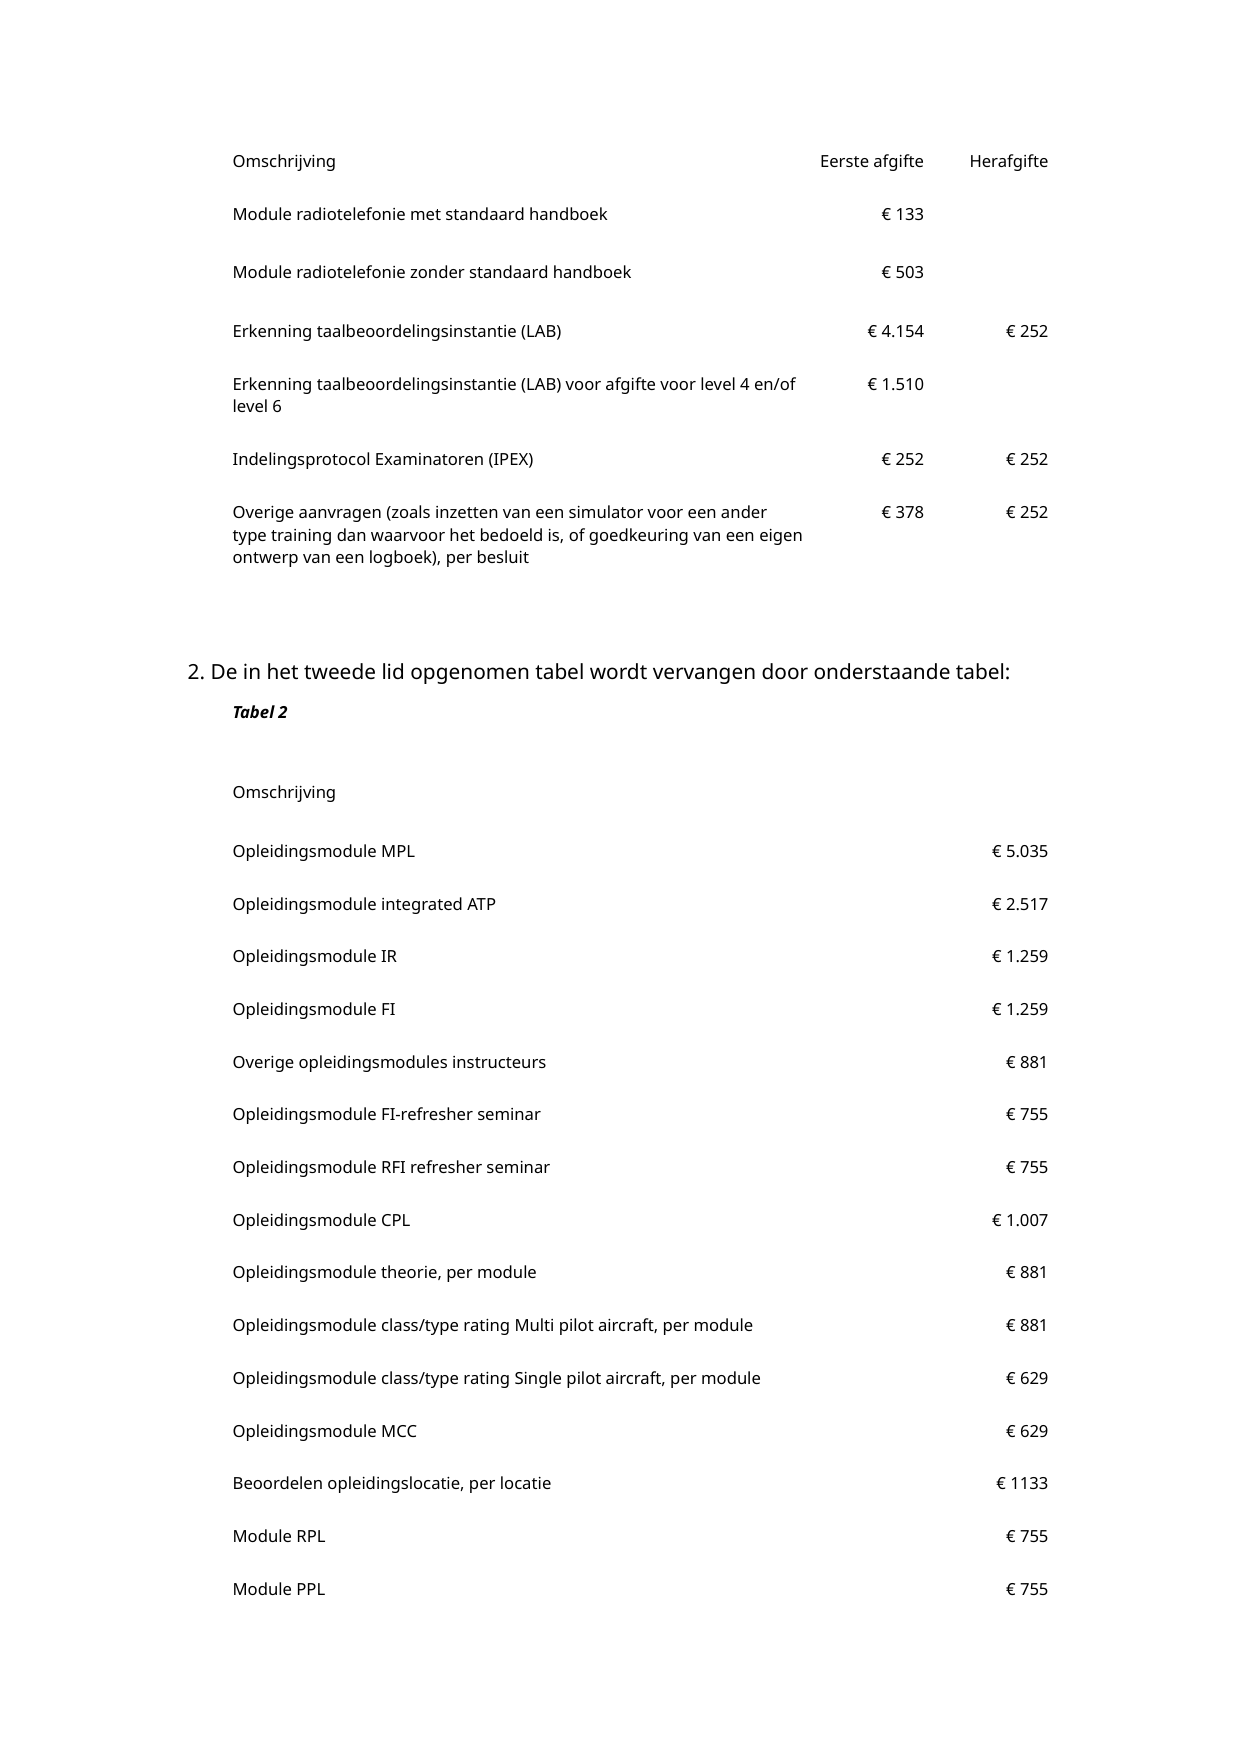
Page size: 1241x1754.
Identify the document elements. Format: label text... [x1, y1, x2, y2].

table_cell Indelingsprotocol Examinatoren (IPEX) [233, 448, 804, 500]
table_cell Opleidingsmodule FI-refresher seminar [233, 1103, 929, 1156]
table_cell Opleidingsmodule RFI refresher seminar [233, 1156, 929, 1208]
table_cell € 629 [930, 1419, 1053, 1472]
table_cell Opleidingsmodule MPL [233, 840, 929, 892]
table_cell € 2.517 [930, 892, 1053, 945]
table_cell [928, 372, 1053, 448]
table_header [930, 781, 1053, 839]
table_cell € 252 [804, 448, 928, 500]
table_cell € 252 [928, 320, 1053, 372]
table_cell € 755 [930, 1156, 1053, 1208]
table_cell [928, 261, 1053, 319]
table_cell Erkenning taalbeoordelingsinstantie (LAB) voor afgifte voor level 4 en/of level 6 [233, 372, 804, 448]
table_cell € 881 [930, 1050, 1053, 1103]
table_cell € 1133 [930, 1472, 1053, 1525]
table_cell Opleidingsmodule integrated ATP [233, 892, 929, 945]
table_cell € 5.035 [930, 840, 1053, 892]
table_cell € 629 [930, 1367, 1053, 1419]
table_cell Opleidingsmodule CPL [233, 1209, 929, 1261]
table_cell Opleidingsmodule class/type rating Multi pilot aircraft, per module [233, 1314, 929, 1367]
table_cell Module radiotelefonie met standaard handboek [233, 203, 804, 261]
table_cell Erkenning taalbeoordelingsinstantie (LAB) [233, 320, 804, 372]
table_cell € 252 [928, 500, 1053, 598]
table_header Herafgifte [928, 150, 1053, 203]
table_cell € 378 [804, 500, 928, 598]
table_cell € 503 [804, 261, 928, 319]
table_header Omschrijving [233, 781, 929, 839]
table_cell Opleidingsmodule MCC [233, 1419, 929, 1472]
table_header Omschrijving [233, 150, 804, 203]
table_cell Opleidingsmodule IR [233, 945, 929, 998]
table_cell Beoordelen opleidingslocatie, per locatie [233, 1472, 929, 1525]
table_cell € 1.007 [930, 1209, 1053, 1261]
table_cell € 1.259 [930, 945, 1053, 998]
table_cell Opleidingsmodule theorie, per module [233, 1261, 929, 1314]
table_cell € 4.154 [804, 320, 928, 372]
table_cell € 881 [930, 1261, 1053, 1314]
table_cell € 881 [930, 1314, 1053, 1367]
table_cell € 1.259 [930, 998, 1053, 1050]
table_cell Module RPL [233, 1525, 929, 1577]
table_cell € 755 [930, 1525, 1053, 1577]
table_cell Module radiotelefonie zonder standaard handboek [233, 261, 804, 319]
text Tabel 2 [232, 700, 1053, 723]
table_cell € 252 [928, 448, 1053, 500]
text 2. De in het tweede lid opgenomen tabel wordt vervangen door onderstaande tabel: [187, 657, 1053, 685]
table_cell Opleidingsmodule FI [233, 998, 929, 1050]
table_cell € 133 [804, 203, 928, 261]
table_cell Opleidingsmodule class/type rating Single pilot aircraft, per module [233, 1367, 929, 1419]
table_cell Overige opleidingsmodules instructeurs [233, 1050, 929, 1103]
table_cell € 755 [930, 1578, 1053, 1600]
table_cell € 755 [930, 1103, 1053, 1156]
table_cell Module PPL [233, 1578, 929, 1600]
table_cell € 1.510 [804, 372, 928, 448]
table_cell [928, 203, 1053, 261]
table_cell Overige aanvragen (zoals inzetten van een simulator voor een ander type training dan waarvoor het bedoeld is, of goedkeuring van een eigen ontwerp van een logboek), per besluit [233, 500, 804, 598]
table_header Eerste afgifte [804, 150, 928, 203]
